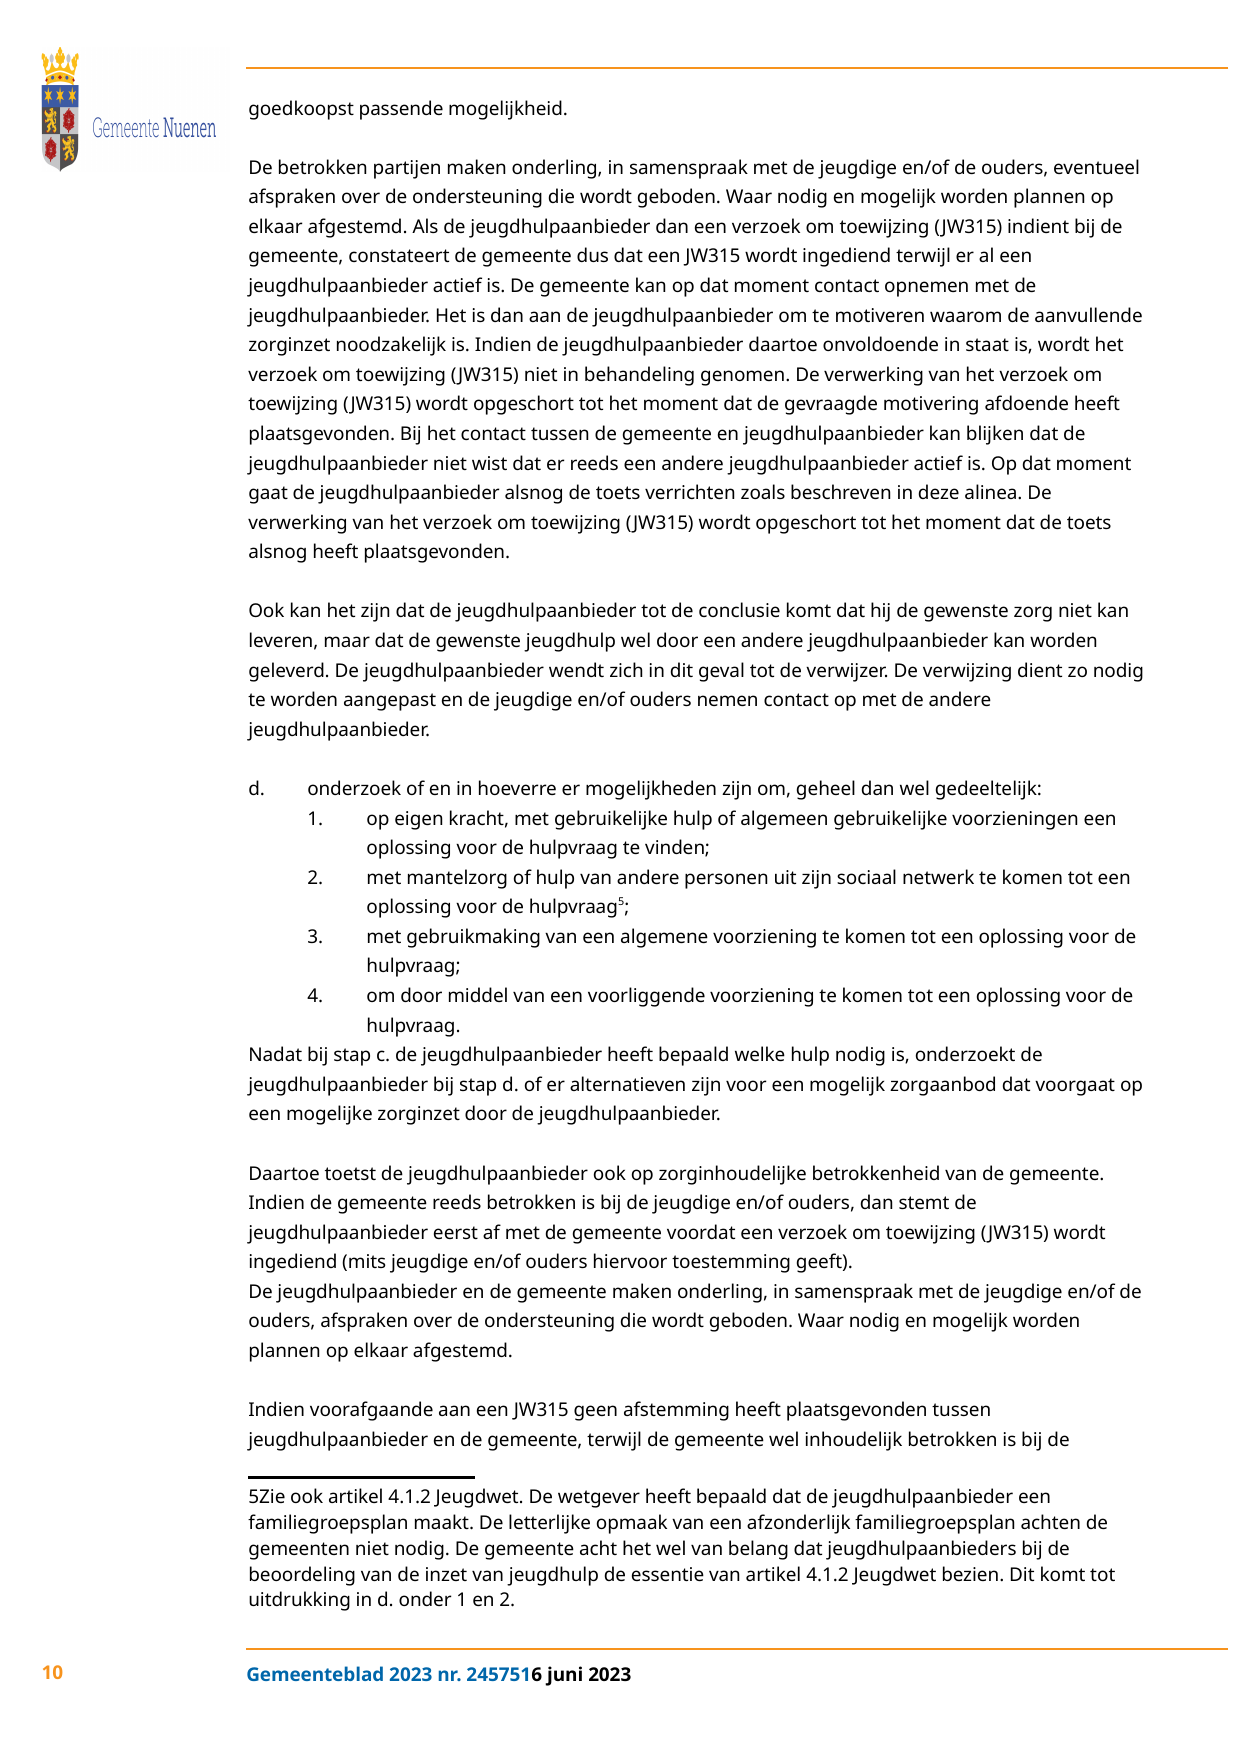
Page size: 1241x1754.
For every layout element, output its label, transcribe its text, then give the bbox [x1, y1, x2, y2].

text Daartoe toetst de jeugdhulpaanbieder ook op zorginhoudelijke betrokkenheid van de gemeente. Indien de gemeente reeds betrokken is bij de jeugdige en/of ouders, dan stemt de jeugdhulpaanbieder eerst af met de gemeente voordat een verzoek om toewijzing (JW315) wordt ingediend (mits jeugdige en/of ouders hiervoor toestemming geeft). [248, 1160, 1152, 1274]
list onderzoek of en in hoeverre er mogelijkheden zijn om, geheel dan wel gedeeltelijk: [248, 775, 1152, 801]
picture [41, 47, 231, 172]
list om door middel van een voorliggende voorziening te komen tot een oplossing voor de hulpvraag. [307, 982, 1152, 1038]
list met mantelzorg of hulp van andere personen uit zijn sociaal netwerk te komen tot een oplossing voor de hulpvraag; [307, 864, 1152, 919]
list met gebruikmaking van een algemene voorziening te komen tot een oplossing voor de hulpvraag; [307, 923, 1152, 978]
text De betrokken partijen maken onderling, in samenspraak met de jeugdige en/of de ouders, eventueel afspraken over de ondersteuning die wordt geboden. Waar nodig en mogelijk worden plannen op elkaar afgestemd. Als de jeugdhulpaanbieder dan een verzoek om toewijzing (JW315) indient bij de gemeente, constateert de gemeente dus dat een JW315 wordt ingediend terwijl er al een jeugdhulpaanbieder actief is. De gemeente kan op dat moment contact opnemen met de jeugdhulpaanbieder. Het is dan aan de jeugdhulpaanbieder om te motiveren waarom de aanvullende zorginzet noodzakelijk is. Indien de jeugdhulpaanbieder daartoe onvoldoende in staat is, wordt het verzoek om toewijzing (JW315) niet in behandeling genomen. De verwerking van het verzoek om toewijzing (JW315) wordt opgeschort tot het moment dat de gevraagde motivering afdoende heeft plaatsgevonden. Bij het contact tussen de gemeente en jeugdhulpaanbieder kan blijken dat de jeugdhulpaanbieder niet wist dat er reeds een andere jeugdhulpaanbieder actief is. Op dat moment gaat de jeugdhulpaanbieder alsnog de toets verrichten zoals beschreven in deze alinea. De verwerking van het verzoek om toewijzing (JW315) wordt opgeschort tot het moment dat de toets alsnog heeft plaatsgevonden. [248, 154, 1152, 564]
text Indien voorafgaande aan een JW315 geen afstemming heeft plaatsgevonden tussen jeugdhulpaanbieder en de gemeente, terwijl de gemeente wel inhoudelijk betrokken is bij de [248, 1396, 1152, 1452]
text goedkoopst passende mogelijkheid. [248, 95, 1152, 121]
text Nadat bij stap c. de jeugdhulpaanbieder heeft bepaald welke hulp nodig is, onderzoekt de jeugdhulpaanbieder bij stap d. of er alternatieven zijn voor een mogelijk zorgaanbod dat voorgaat op een mogelijke zorginzet door de jeugdhulpaanbieder. [248, 1041, 1152, 1126]
list Zie ook artikel 4.1.2 Jeugdwet. De wetgever heeft bepaald dat de jeugdhulpaanbieder een familiegroepsplan maakt. De letterlijke opmaak van een afzonderlijk familiegroepsplan achten de gemeenten niet nodig. De gemeente acht het wel van belang dat jeugdhulpaanbieders bij de beoordeling van de inzet van jeugdhulp de essentie van artikel 4.1.2 Jeugdwet bezien. Dit komt tot uitdrukking in d. onder 1 en 2. [248, 1483, 1152, 1612]
text De jeugdhulpaanbieder en de gemeente maken onderling, in samenspraak met de jeugdige en/of de ouders, afspraken over de ondersteuning die wordt geboden. Waar nodig en mogelijk worden plannen op elkaar afgestemd. [248, 1278, 1152, 1363]
list op eigen kracht, met gebruikelijke hulp of algemeen gebruikelijke voorzieningen een oplossing voor de hulpvraag te vinden; [307, 805, 1152, 860]
text Ook kan het zijn dat de jeugdhulpaanbieder tot de conclusie komt dat hij de gewenste zorg niet kan leveren, maar dat de gewenste jeugdhulp wel door een andere jeugdhulpaanbieder kan worden geleverd. De jeugdhulpaanbieder wendt zich in dit geval tot de verwijzer. De verwijzing dient zo nodig te worden aangepast en de jeugdige en/of ouders nemen contact op met de andere jeugdhulpaanbieder. [248, 598, 1152, 742]
